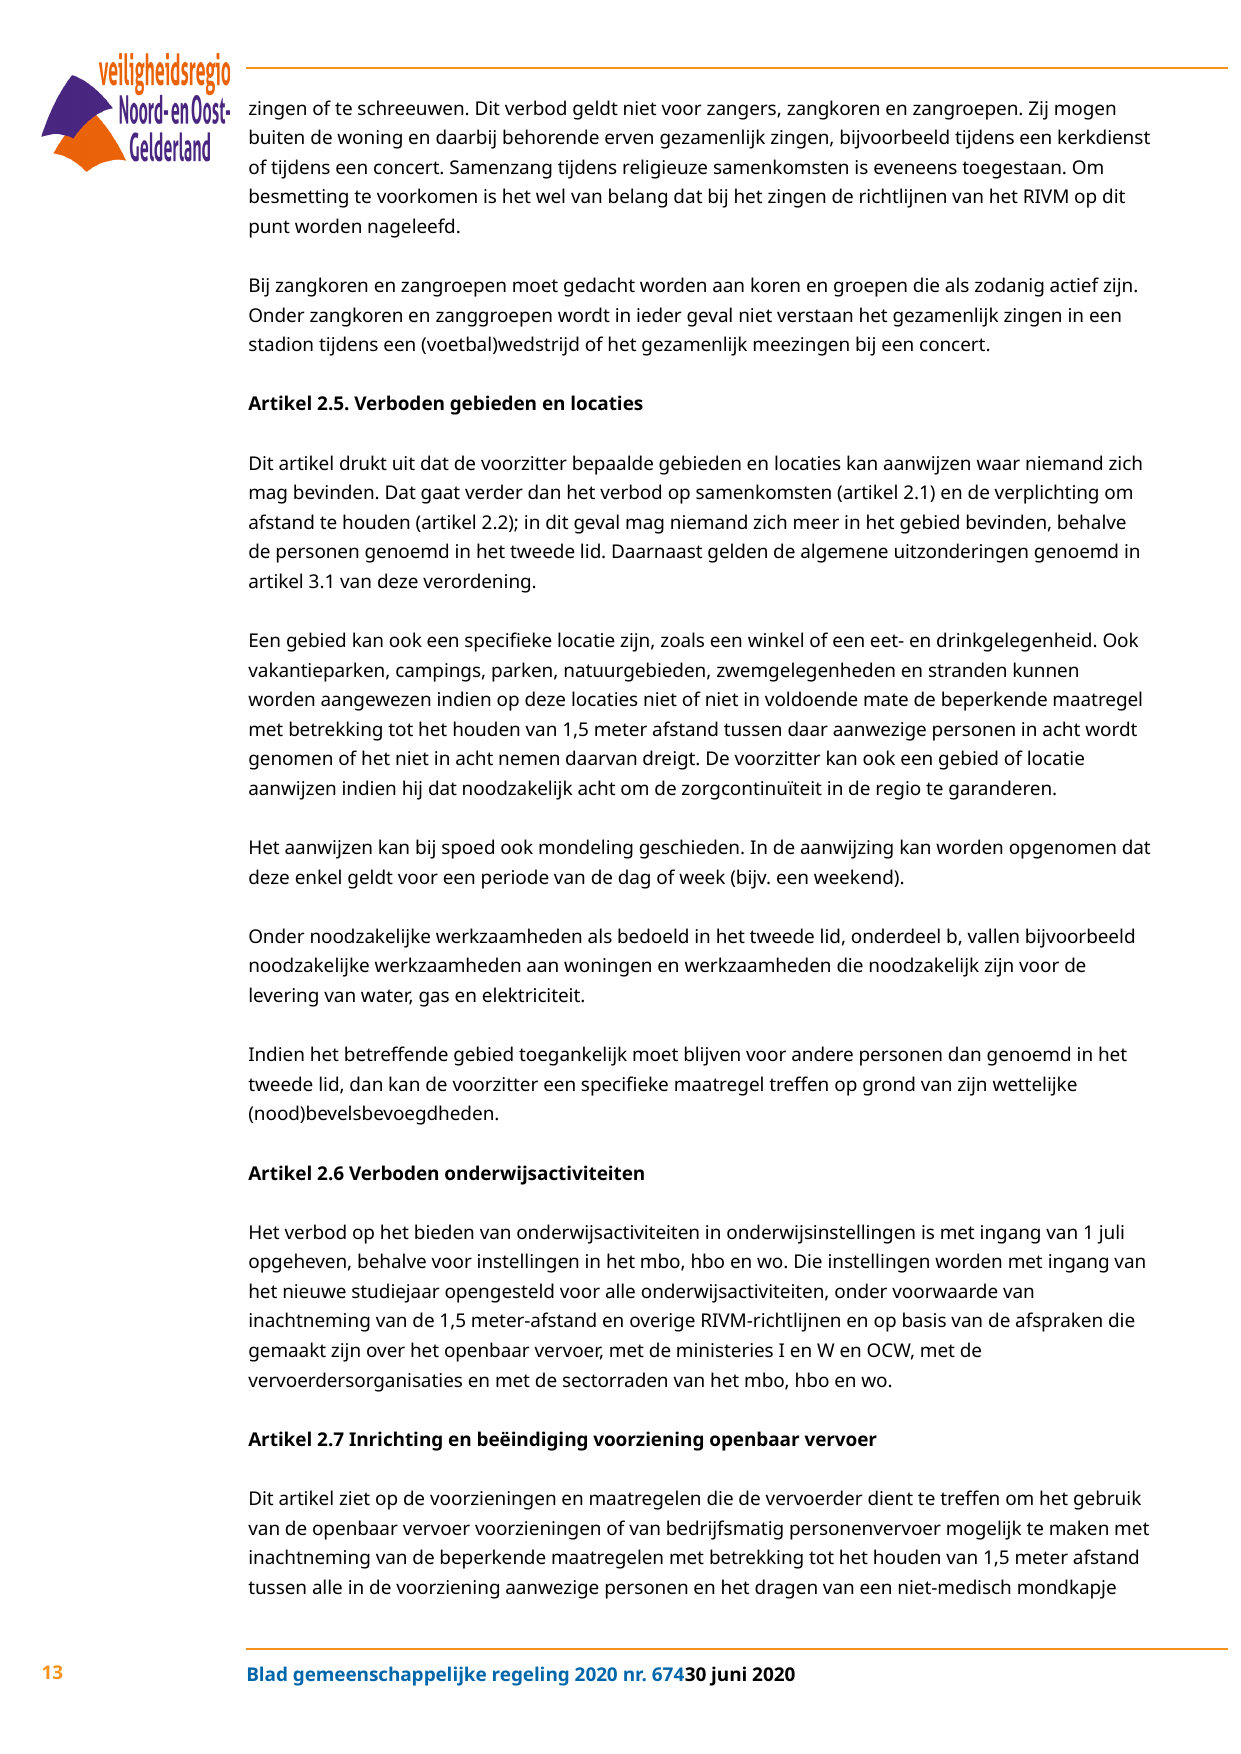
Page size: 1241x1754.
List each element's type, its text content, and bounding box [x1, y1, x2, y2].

text Artikel 2.5. Verboden gebieden en locaties [248, 391, 1152, 416]
text Indien het betreffende gebied toegankelijk moet blijven voor andere personen dan genoemd in het tweede lid, dan kan de voorzitter een specifieke maatregel treffen op grond van zijn wettelijke (nood)bevelsbevoegdheden. [248, 1041, 1152, 1126]
text Dit artikel drukt uit dat de voorzitter bepaalde gebieden en locaties kan aanwijzen waar niemand zich mag bevinden. Dat gaat verder dan het verbod op samenkomsten (artikel 2.1) en de verplichting om afstand te houden (artikel 2.2); in dit geval mag niemand zich meer in het gebied bevinden, behalve de personen genoemd in het tweede lid. Daarnaast gelden de algemene uitzonderingen genoemd in artikel 3.1 van deze verordening. [248, 450, 1152, 594]
text Bij zangkoren en zangroepen moet gedacht worden aan koren en groepen die als zodanig actief zijn. Onder zangkoren en zanggroepen wordt in ieder geval niet verstaan het gezamenlijk zingen in een stadion tijdens een (voetbal)wedstrijd of het gezamenlijk meezingen bij een concert. [248, 272, 1152, 357]
text zingen of te schreeuwen. Dit verbod geldt niet voor zangers, zangkoren en zangroepen. Zij mogen buiten de woning en daarbij behorende erven gezamenlijk zingen, bijvoorbeeld tijdens een kerkdienst of tijdens een concert. Samenzang tijdens religieuze samenkomsten is eveneens toegestaan. Om besmetting te voorkomen is het wel van belang dat bij het zingen de richtlijnen van het RIVM op dit punt worden nageleefd. [248, 95, 1152, 239]
text Een gebied kan ook een specifieke locatie zijn, zoals een winkel of een eet- en drinkgelegenheid. Ook vakantieparken, campings, parken, natuurgebieden, zwemgelegenheden en stranden kunnen worden aangewezen indien op deze locaties niet of niet in voldoende mate de beperkende maatregel met betrekking tot het houden van 1,5 meter afstand tussen daar aanwezige personen in acht wordt genomen of het niet in acht nemen daarvan dreigt. De voorzitter kan ook een gebied of locatie aanwijzen indien hij dat noodzakelijk acht om de zorgcontinuïteit in de regio te garanderen. [248, 627, 1152, 801]
text Dit artikel ziet op de voorzieningen en maatregelen die de vervoerder dient te treffen om het gebruik van de openbaar vervoer voorzieningen of van bedrijfsmatig personenvervoer mogelijk te maken met inachtneming van de beperkende maatregelen met betrekking tot het houden van 1,5 meter afstand tussen alle in de voorziening aanwezige personen en het dragen van een niet-medisch mondkapje [248, 1485, 1152, 1600]
text Artikel 2.6 Verboden onderwijsactiviteiten [248, 1160, 1152, 1186]
text Onder noodzakelijke werkzaamheden als bedoeld in het tweede lid, onderdeel b, vallen bijvoorbeeld noodzakelijke werkzaamheden aan woningen en werkzaamheden die noodzakelijk zijn voor de levering van water, gas en elektriciteit. [248, 923, 1152, 1008]
text Het verbod op het bieden van onderwijsactiviteiten in onderwijsinstellingen is met ingang van 1 juli opgeheven, behalve voor instellingen in het mbo, hbo en wo. Die instellingen worden met ingang van het nieuwe studiejaar opengesteld voor alle onderwijsactiviteiten, onder voorwaarde van inachtneming van de 1,5 meter-afstand en overige RIVM-richtlijnen en op basis van de afspraken die gemaakt zijn over het openbaar vervoer, met de ministeries I en W en OCW, met de vervoerdersorganisaties en met de sectorraden van het mbo, hbo en wo. [248, 1219, 1152, 1393]
text Artikel 2.7 Inrichting en beëindiging voorziening openbaar vervoer [248, 1426, 1152, 1452]
picture [41, 47, 231, 172]
text Het aanwijzen kan bij spoed ook mondeling geschieden. In de aanwijzing kan worden opgenomen dat deze enkel geldt voor een periode van de dag of week (bijv. een weekend). [248, 834, 1152, 890]
